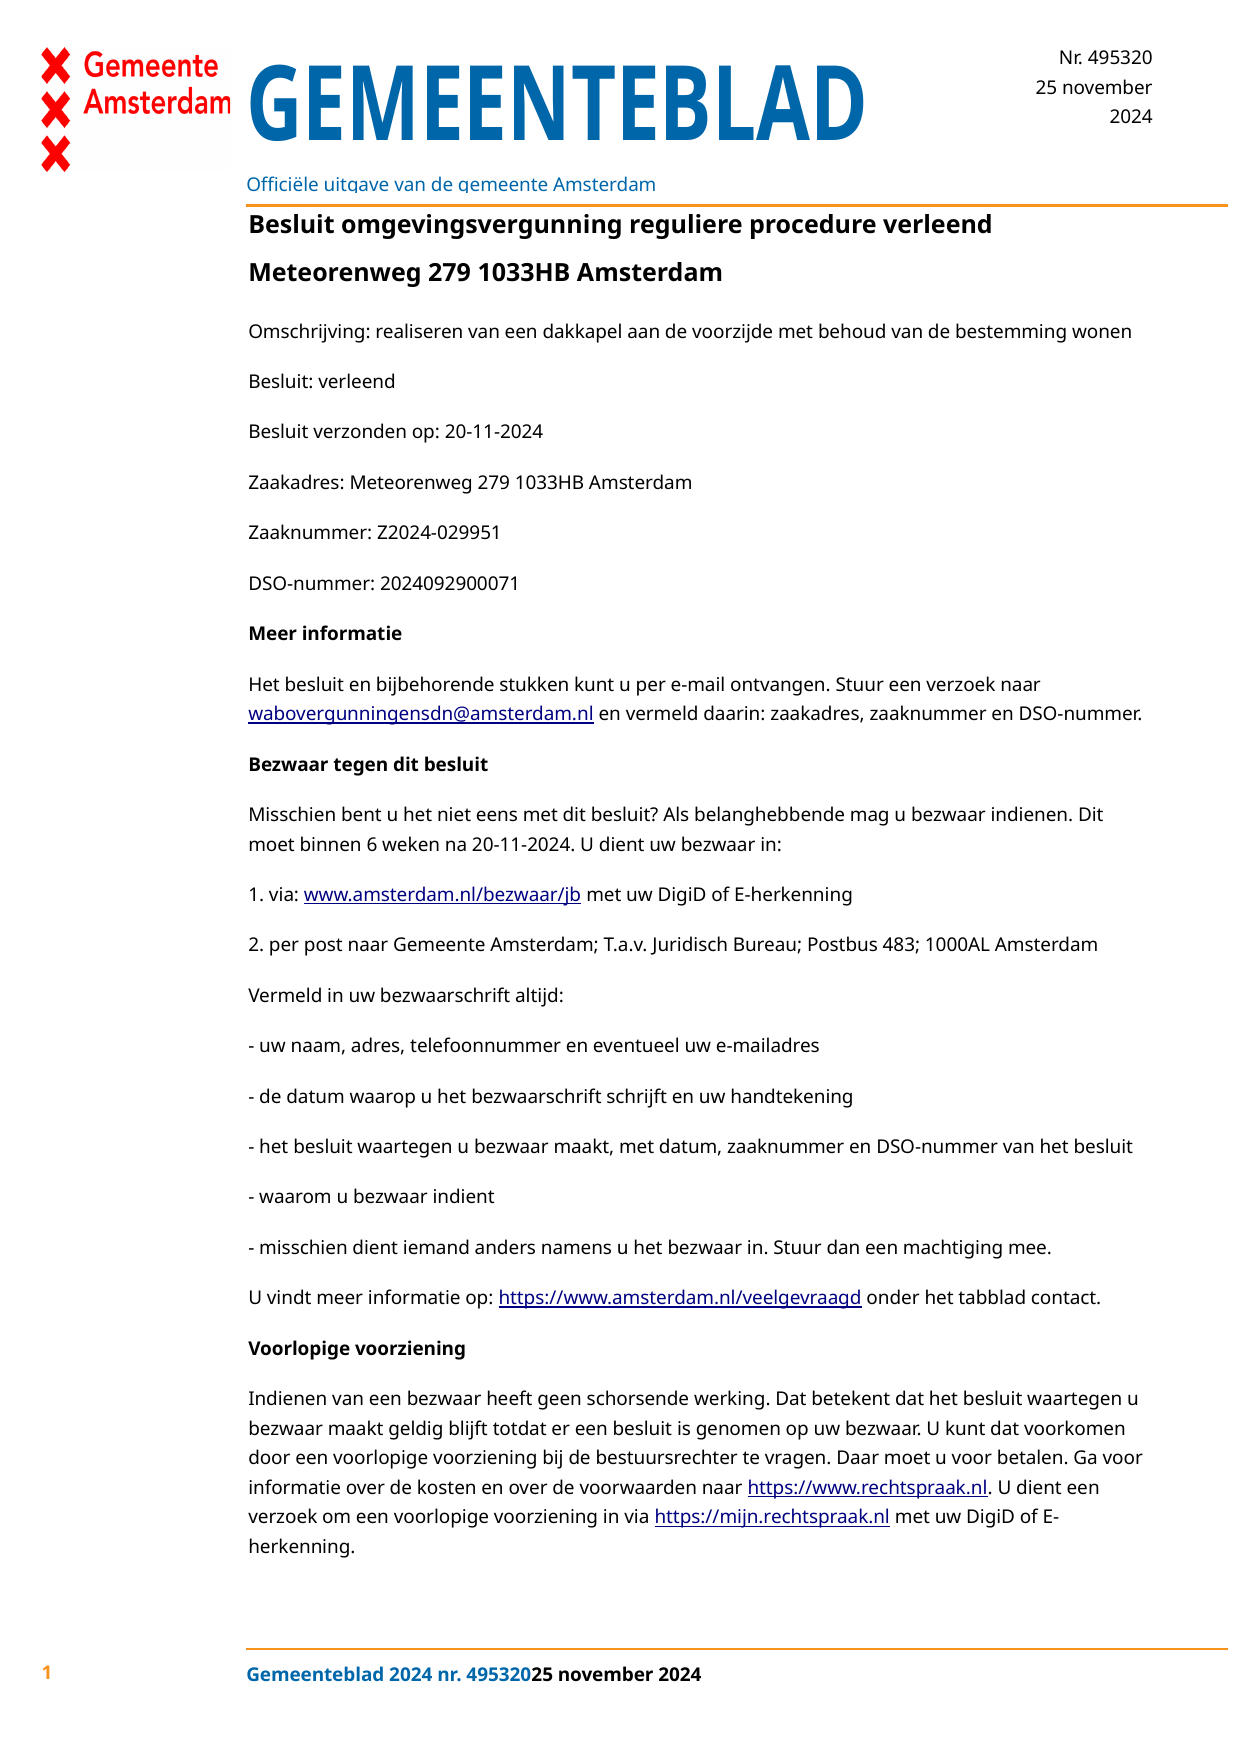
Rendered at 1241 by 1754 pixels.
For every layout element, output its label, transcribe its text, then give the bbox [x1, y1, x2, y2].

text Vermeld in uw bezwaarschrift altijd: [248, 982, 1152, 1008]
text Omschrijving: realiseren van een dakkapel aan de voorzijde met behoud van de bestemming wonen [248, 318, 1152, 344]
text Zaaknummer: Z2024-029951 [248, 519, 1152, 545]
text - waarom u bezwaar indient [248, 1184, 1152, 1209]
text Indienen van een bezwaar heeft geen schorsende werking. Dat betekent dat het besluit waartegen u bezwaar maakt geldig blijft totdat er een besluit is genomen op uw bezwaar. U kunt dat voorkomen door een voorlopige voorziening bij de bestuursrechter te vragen. Daar moet u voor betalen. Ga voor informatie over de kosten en over de voorwaarden naar https://www.rechtspraak.nl. U dient een verzoek om een voorlopige voorziening in via https://mijn.rechtspraak.nl met uw DigiD of E-herkenning. [248, 1385, 1152, 1559]
text Misschien bent u het niet eens met dit besluit? Als belanghebbende mag u bezwaar indienen. Dit moet binnen 6 weken na 20-11-2024. U dient uw bezwaar in: [248, 801, 1152, 857]
text U vindt meer informatie op: https://www.amsterdam.nl/veelgevraagd onder het tabblad contact. [248, 1284, 1152, 1310]
text - de datum waarop u het bezwaarschrift schrijft en uw handtekening [248, 1083, 1152, 1109]
text Meer informatie [248, 620, 1152, 646]
text - het besluit waartegen u bezwaar maakt, met datum, zaaknummer en DSO-nummer van het besluit [248, 1133, 1152, 1159]
text Zaakadres: Meteorenweg 279 1033HB Amsterdam [248, 469, 1152, 495]
text 2. per post naar Gemeente Amsterdam; T.a.v. Juridisch Bureau; Postbus 483; 1000AL Amsterdam [248, 932, 1152, 957]
text - uw naam, adres, telefoonnummer en eventueel uw e-mailadres [248, 1032, 1152, 1058]
text Bezwaar tegen dit besluit [248, 751, 1152, 777]
text Besluit verzonden op: 20-11-2024 [248, 419, 1152, 444]
text Het besluit en bijbehorende stukken kunt u per e-mail ontvangen. Stuur een verzoek naar wabovergunningensdn@amsterdam.nl en vermeld daarin: zaakadres, zaaknummer en DSO-nummer. [248, 671, 1152, 726]
text 1. via: www.amsterdam.nl/bezwaar/jb met uw DigiD of E-herkenning [248, 881, 1152, 907]
text Besluit omgevingsvergunning reguliere procedure verleend Meteorenweg 279 1033HB Amsterdam [248, 207, 1152, 288]
text DSO-nummer: 2024092900071 [248, 570, 1152, 596]
text Voorlopige voorziening [248, 1335, 1152, 1361]
picture [41, 47, 231, 172]
text - misschien dient iemand anders namens u het bezwaar in. Stuur dan een machtiging mee. [248, 1234, 1152, 1260]
text Besluit: verleend [248, 368, 1152, 394]
